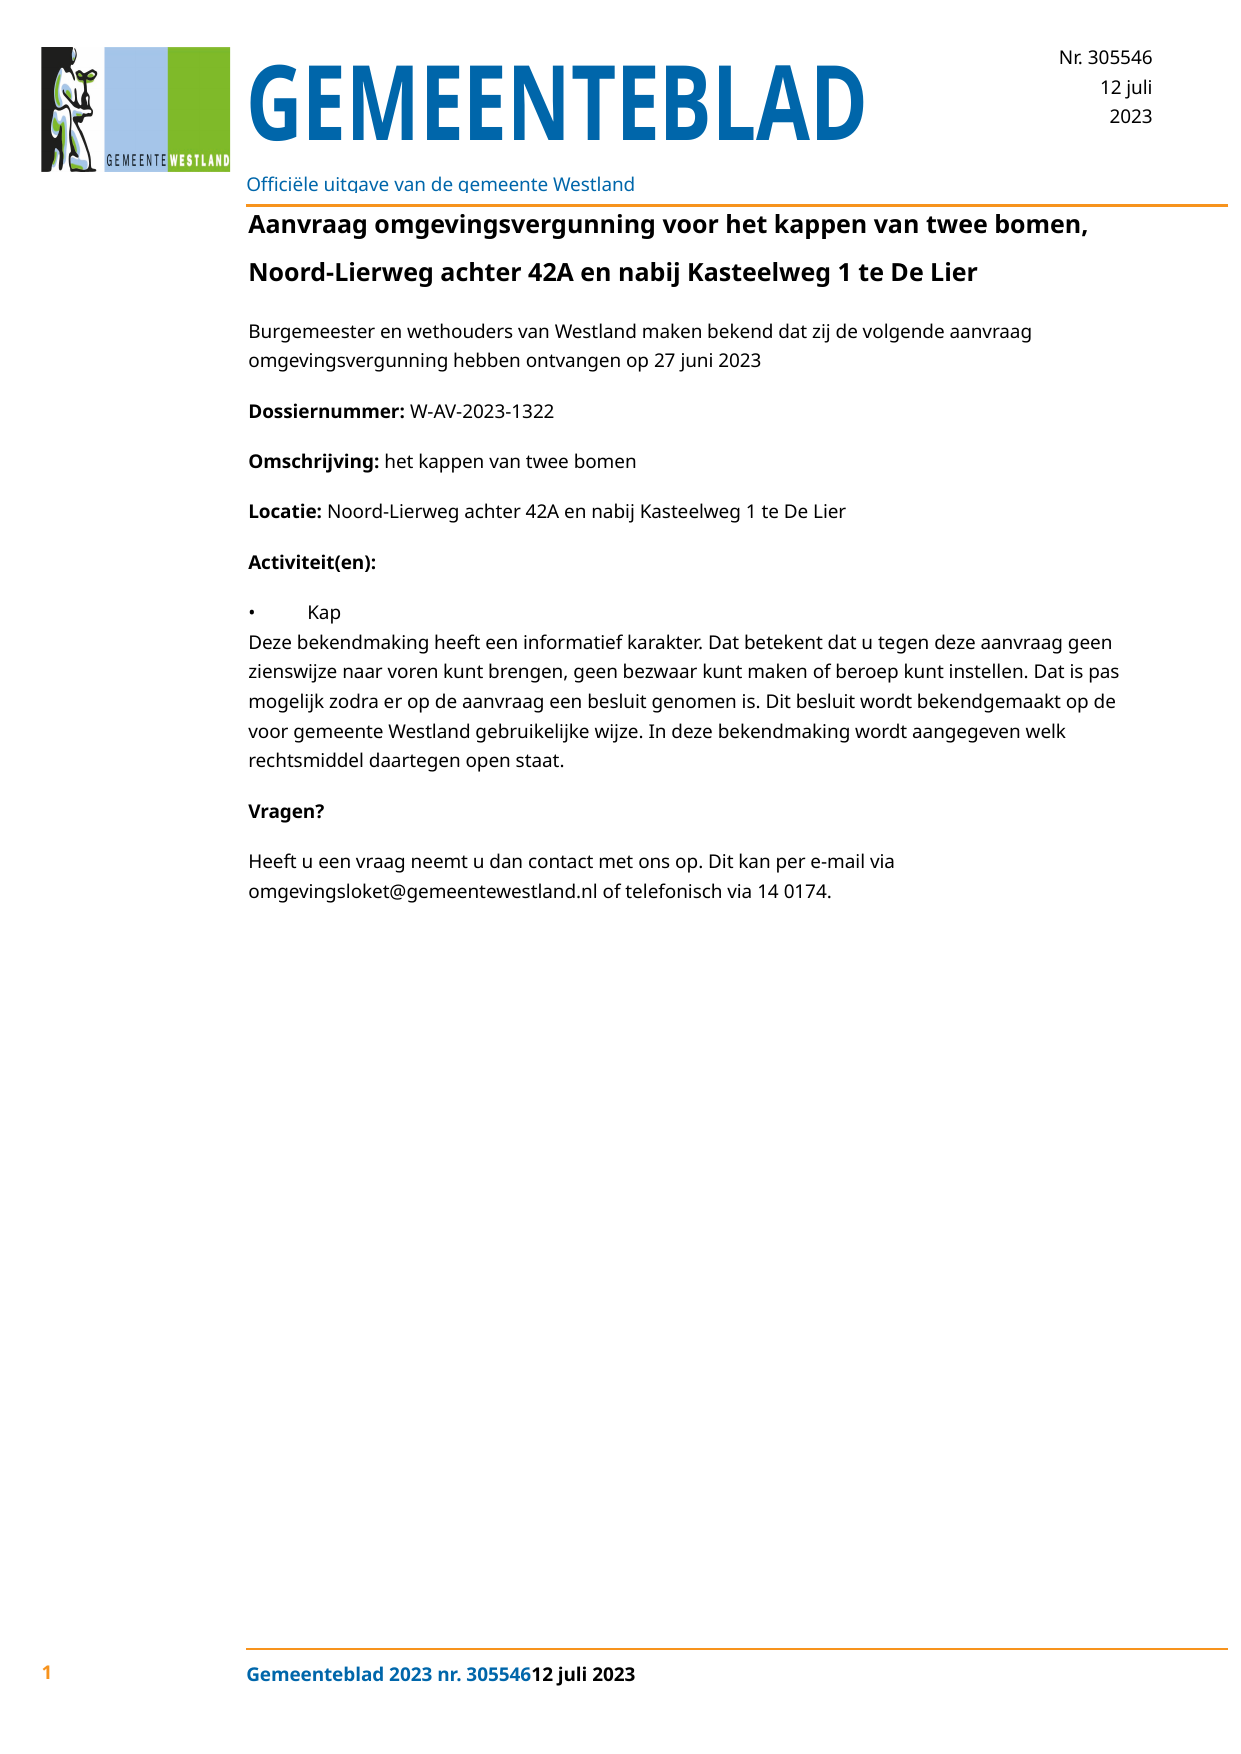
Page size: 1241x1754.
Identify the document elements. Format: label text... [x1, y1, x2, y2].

text Deze bekendmaking heeft een informatief karakter. Dat betekent dat u tegen deze aanvraag geen zienswijze naar voren kunt brengen, geen bezwaar kunt maken of beroep kunt instellen. Dat is pas mogelijk zodra er op de aanvraag een besluit genomen is. Dit besluit wordt bekendgemaakt op de voor gemeente Westland gebruikelijke wijze. In deze bekendmaking wordt aangegeven welk rechtsmiddel daartegen open staat. [248, 629, 1152, 773]
text Heeft u een vraag neemt u dan contact met ons op. Dit kan per e-mail via omgevingsloket@gemeentewestland.nl of telefonisch via 14 0174. [248, 848, 1152, 904]
list Kap [248, 599, 1152, 625]
text Vragen? [248, 798, 1152, 824]
text Activiteit(en): [248, 549, 1152, 575]
text Aanvraag omgevingsvergunning voor het kappen van twee bomen, Noord-Lierweg achter 42A en nabij Kasteelweg 1 te De Lier [248, 207, 1152, 288]
text Omschrijving: het kappen van twee bomen [248, 448, 1152, 474]
text Burgemeester en wethouders van Westland maken bekend dat zij de volgende aanvraag omgevingsvergunning hebben ontvangen op 27 juni 2023 [248, 318, 1152, 373]
text Dossiernummer: W-AV-2023-1322 [248, 398, 1152, 424]
text Locatie: Noord-Lierweg achter 42A en nabij Kasteelweg 1 te De Lier [248, 499, 1152, 524]
picture [41, 47, 231, 172]
